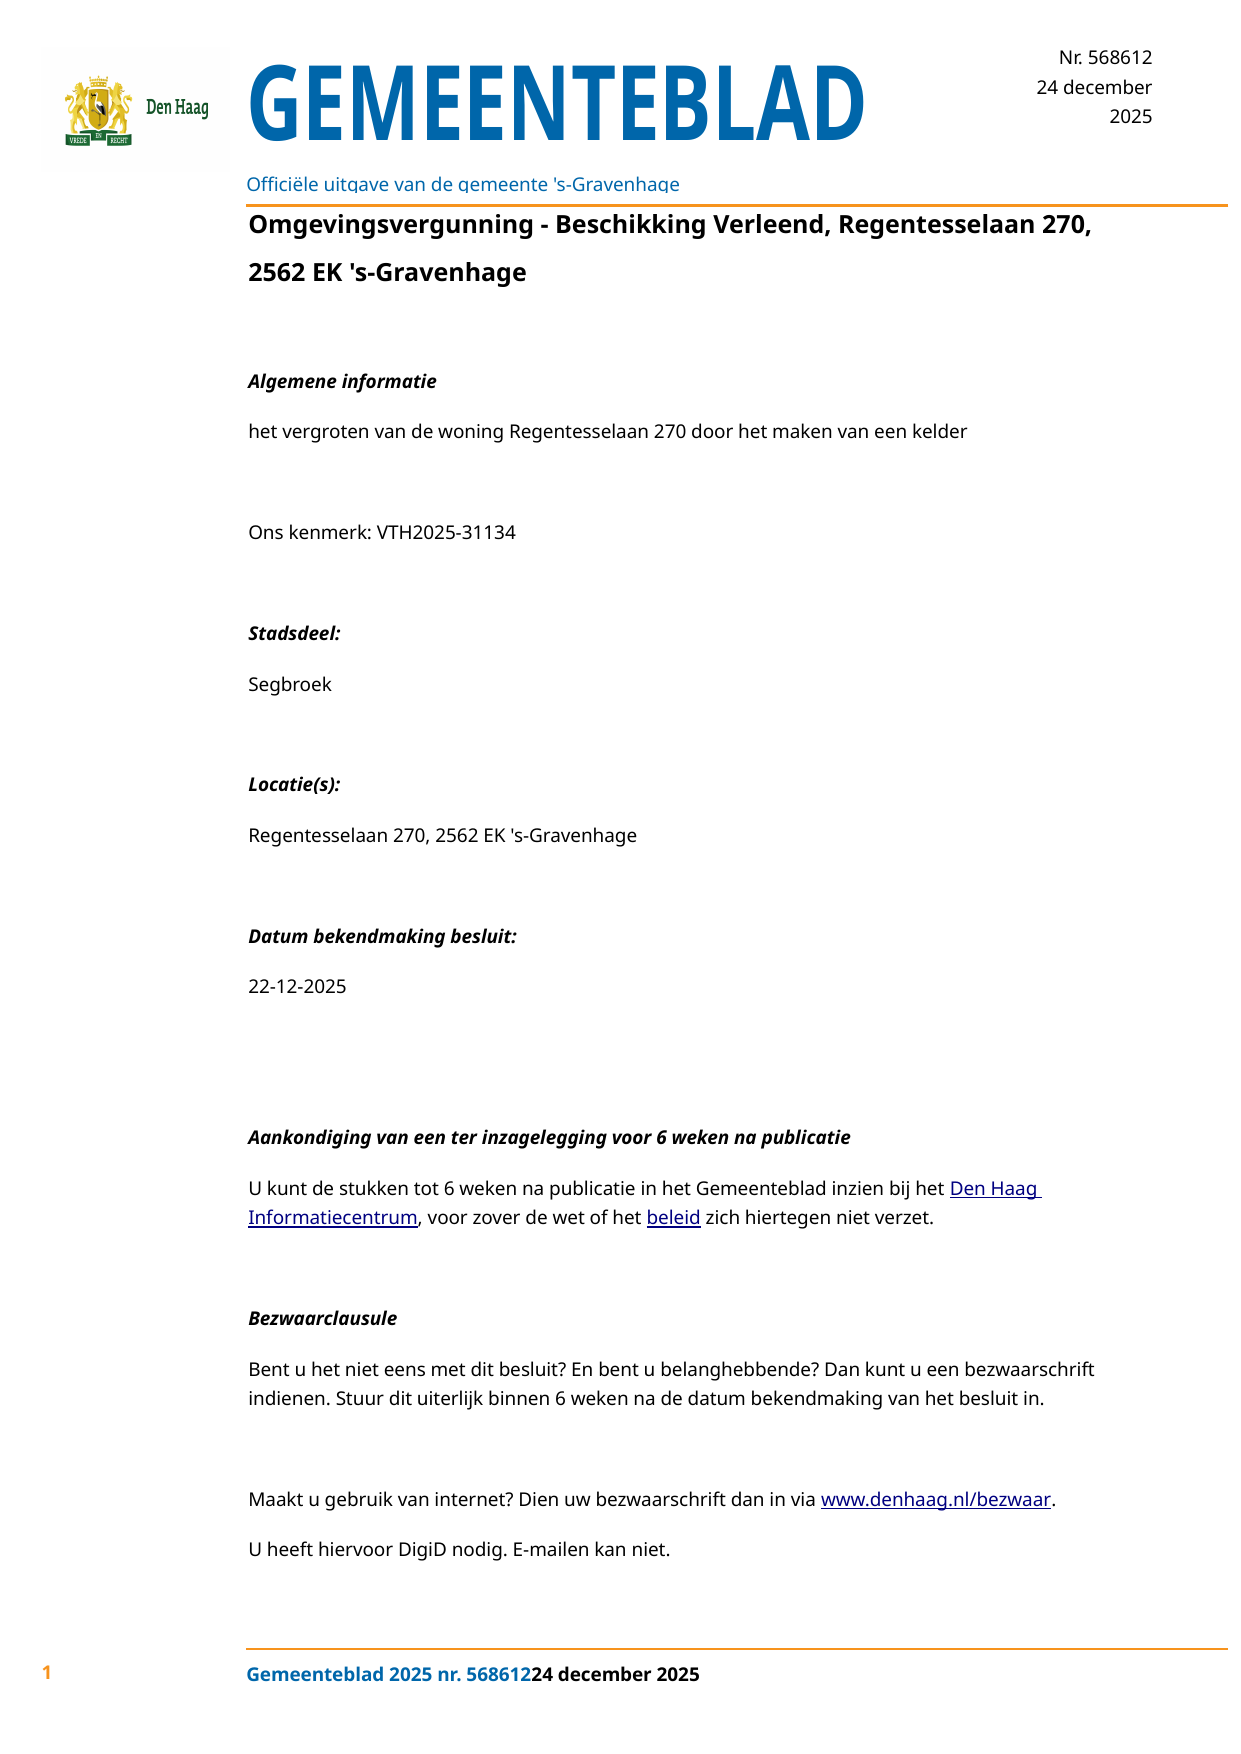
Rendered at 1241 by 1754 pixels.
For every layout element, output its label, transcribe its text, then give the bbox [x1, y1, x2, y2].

text Regentesselaan 270, 2562 EK 's-Gravenhage [248, 822, 1152, 848]
text Bent u het niet eens met dit besluit? En bent u belanghebbende? Dan kunt u een bezwaarschrift indienen. Stuur dit uiterlijk binnen 6 weken na de datum bekendmaking van het besluit in. [248, 1356, 1152, 1411]
text U kunt de stukken tot 6 weken na publicatie in het Gemeenteblad inzien bij het Den Haag Informatiecentrum, voor zover de wet of het beleid zich hiertegen niet verzet. [248, 1175, 1152, 1230]
text Locatie(s): [248, 772, 1152, 797]
text Bezwaarclausule [248, 1305, 1152, 1331]
text 22-12-2025 [248, 973, 1152, 999]
text U heeft hiervoor DigiD nodig. E-mailen kan niet. [248, 1537, 1152, 1562]
text Maakt u gebruik van internet? Dien uw bezwaarschrift dan in via www.denhaag.nl/bezwaar. [248, 1486, 1152, 1512]
text Segbroek [248, 671, 1152, 697]
picture [41, 47, 231, 172]
text Omgevingsvergunning - Beschikking Verleend, Regentesselaan 270, 2562 EK 's-Gravenhage [248, 207, 1152, 288]
text Ons kenmerk: VTH2025-31134 [248, 519, 1152, 545]
text Stadsdeel: [248, 620, 1152, 646]
text Datum bekendmaking besluit: [248, 923, 1152, 949]
text Aankondiging van een ter inzagelegging voor 6 weken na publicatie [248, 1124, 1152, 1150]
text het vergroten van de woning Regentesselaan 270 door het maken van een kelder [248, 419, 1152, 444]
text Algemene informatie [248, 368, 1152, 394]
